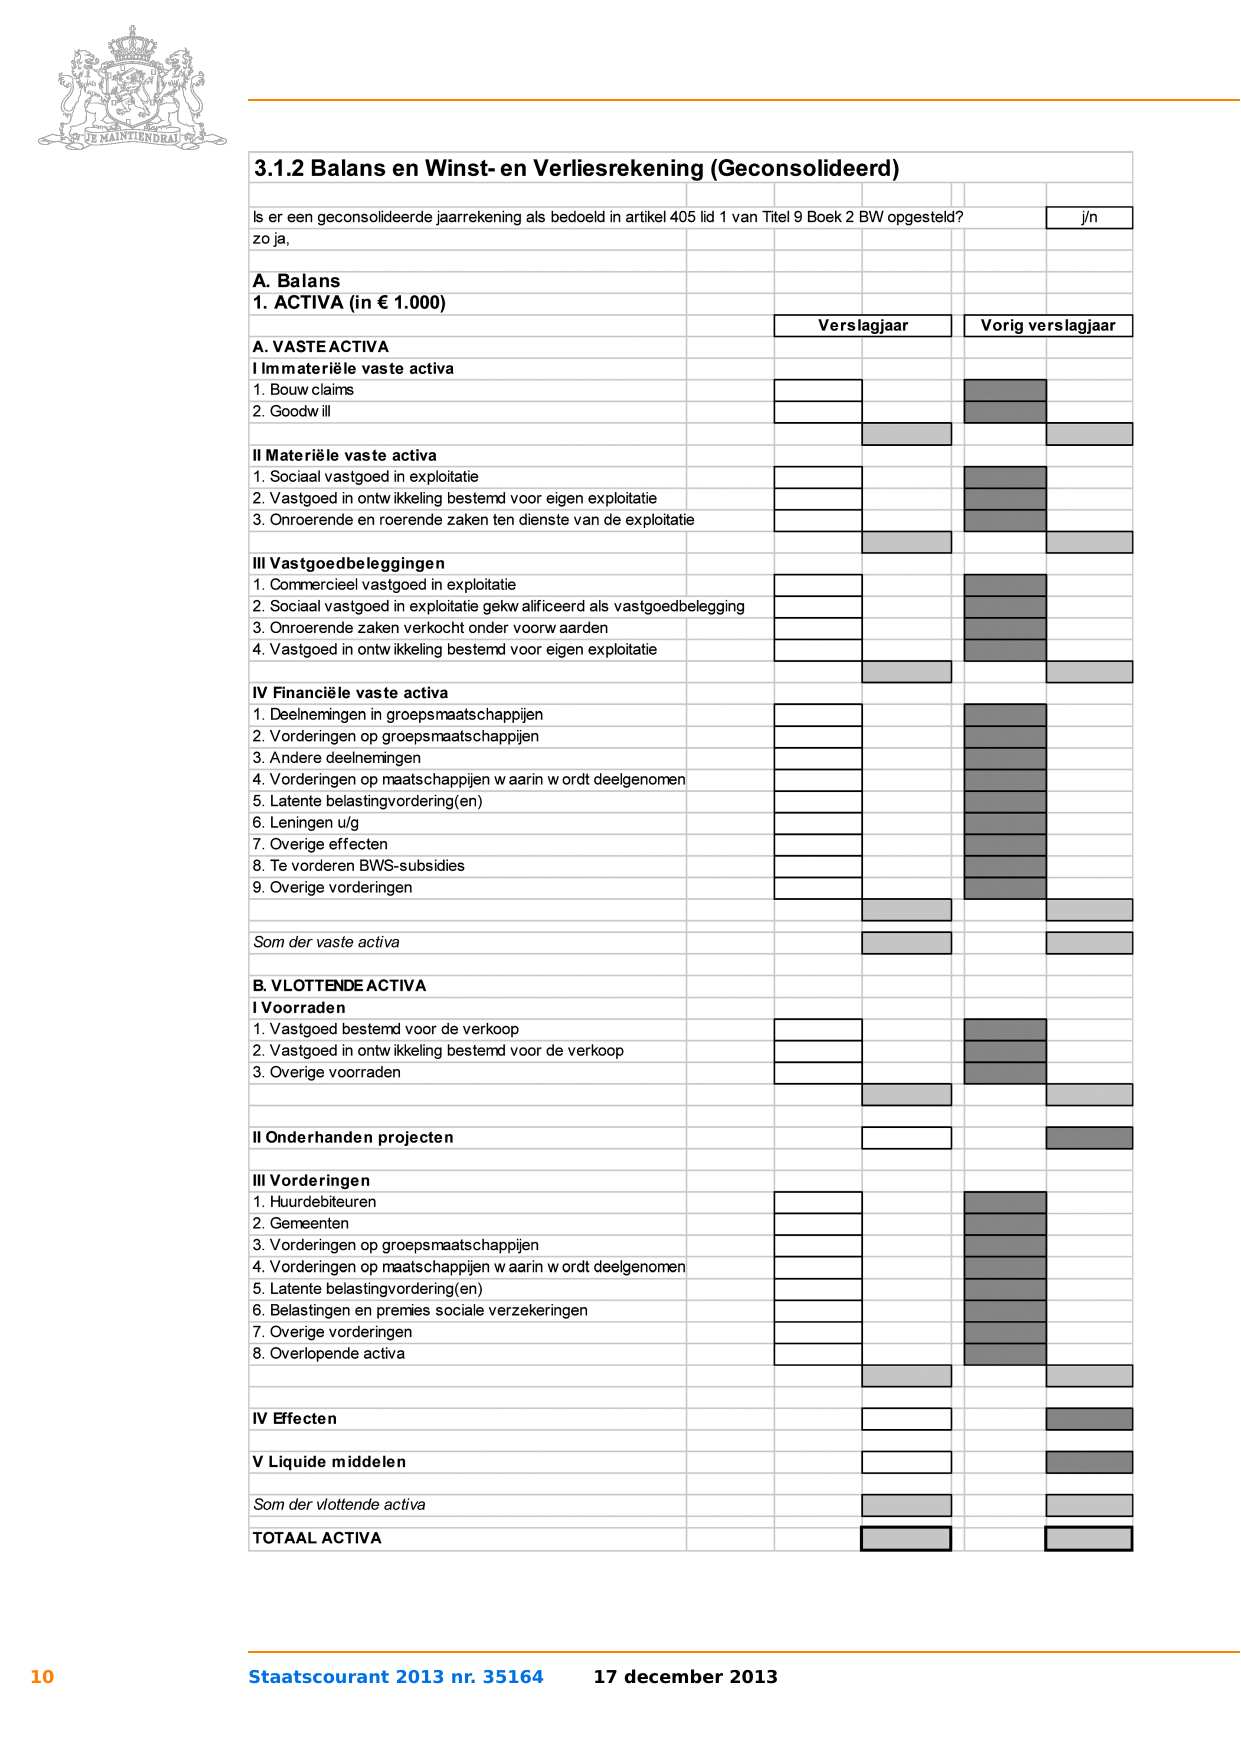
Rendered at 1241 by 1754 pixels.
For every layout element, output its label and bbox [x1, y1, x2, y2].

picture [38, 25, 227, 150]
picture [248, 151, 1134, 1552]
